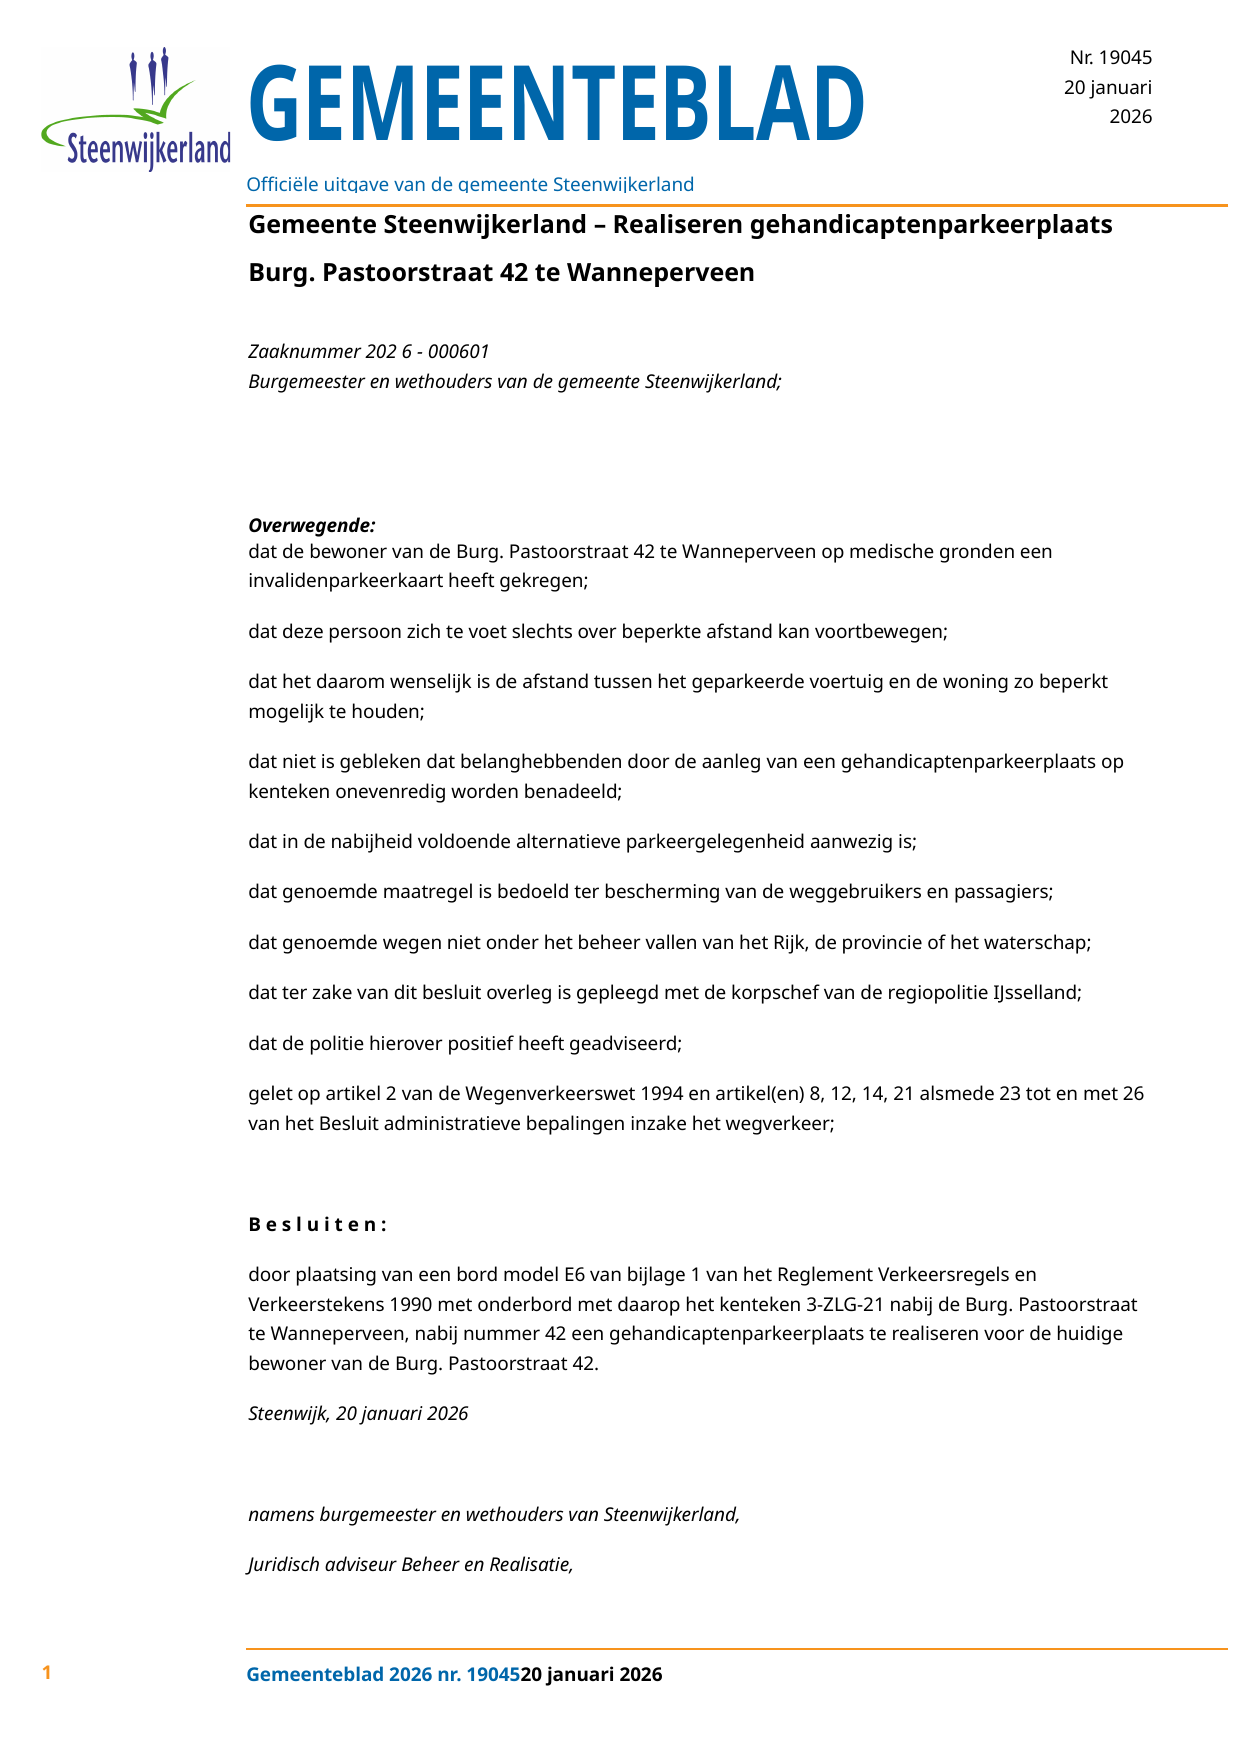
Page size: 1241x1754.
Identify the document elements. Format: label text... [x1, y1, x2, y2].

text Gemeente Steenwijkerland – Realiseren gehandicaptenparkeerplaats Burg. Pastoorstraat 42 te Wanneperveen [248, 207, 1152, 288]
text dat het daarom wenselijk is de afstand tussen het geparkeerde voertuig en de woning zo beperkt mogelijk te houden; [248, 668, 1152, 724]
text dat in de nabijheid voldoende alternatieve parkeergelegenheid aanwezig is; [248, 828, 1152, 854]
text Juridisch adviseur Beheer en Realisatie, [248, 1552, 1152, 1577]
text dat ter zake van dit besluit overleg is gepleegd met de korpschef van de regiopolitie IJsselland; [248, 979, 1152, 1005]
text dat de bewoner van de Burg. Pastoorstraat 42 te Wanneperveen op medische gronden een invalidenparkeerkaart heeft gekregen; [248, 538, 1152, 593]
picture [41, 47, 231, 172]
text dat genoemde wegen niet onder het beheer vallen van het Rijk, de provincie of het waterschap; [248, 929, 1152, 955]
text gelet op artikel 2 van de Wegenverkeerswet 1994 en artikel(en) 8, 12, 14, 21 alsmede 23 tot en met 26 van het Besluit administratieve bepalingen inzake het wegverkeer; [248, 1080, 1152, 1136]
text door plaatsing van een bord model E6 van bijlage 1 van het Reglement Verkeersregels en Verkeerstekens 1990 met onderbord met daarop het kenteken 3-ZLG-21 nabij de Burg. Pastoorstraat te Wanneperveen, nabij nummer 42 een gehandicaptenparkeerplaats te realiseren voor de huidige bewoner van de Burg. Pastoorstraat 42. [248, 1261, 1152, 1376]
text namens burgemeester en wethouders van Steenwijkerland, [248, 1501, 1152, 1527]
text Burgemeester en wethouders van de gemeente Steenwijkerland; [248, 368, 1152, 394]
text dat genoemde maatregel is bedoeld ter bescherming van de weggebruikers en passagiers; [248, 879, 1152, 904]
text dat deze persoon zich te voet slechts over beperkte afstand kan voortbewegen; [248, 618, 1152, 644]
text dat de politie hierover positief heeft geadviseerd; [248, 1030, 1152, 1056]
text Zaaknummer 202 6 - 000601 [248, 339, 1152, 364]
text dat niet is gebleken dat belanghebbenden door de aanleg van een gehandicaptenparkeerplaats op kenteken onevenredig worden benadeeld; [248, 748, 1152, 804]
text Steenwijk, 20 januari 2026 [248, 1400, 1152, 1426]
text B e s l u i t e n : [248, 1211, 1152, 1237]
text Overwegende: [248, 512, 1152, 538]
